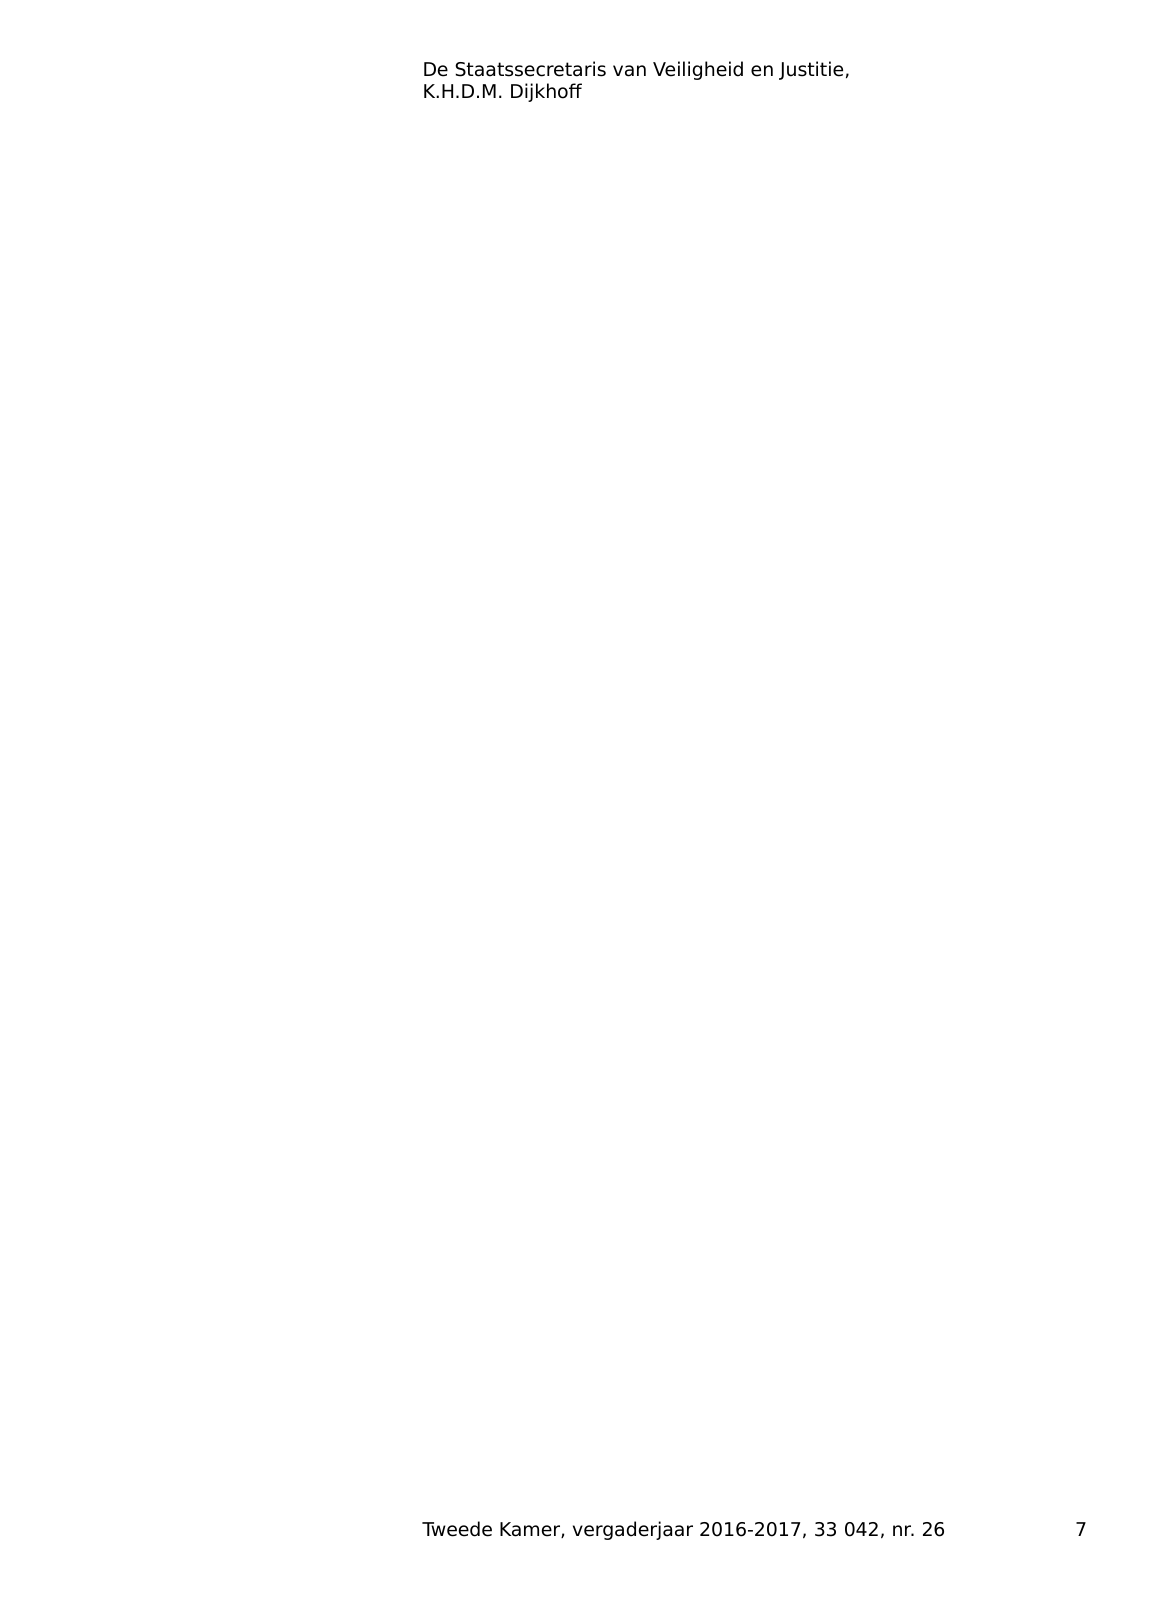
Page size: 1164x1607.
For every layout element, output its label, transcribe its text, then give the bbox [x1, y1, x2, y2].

text De Staatssecretaris van Veiligheid en Justitie, K.H.D.M. Dijkhoff [422, 59, 1087, 103]
